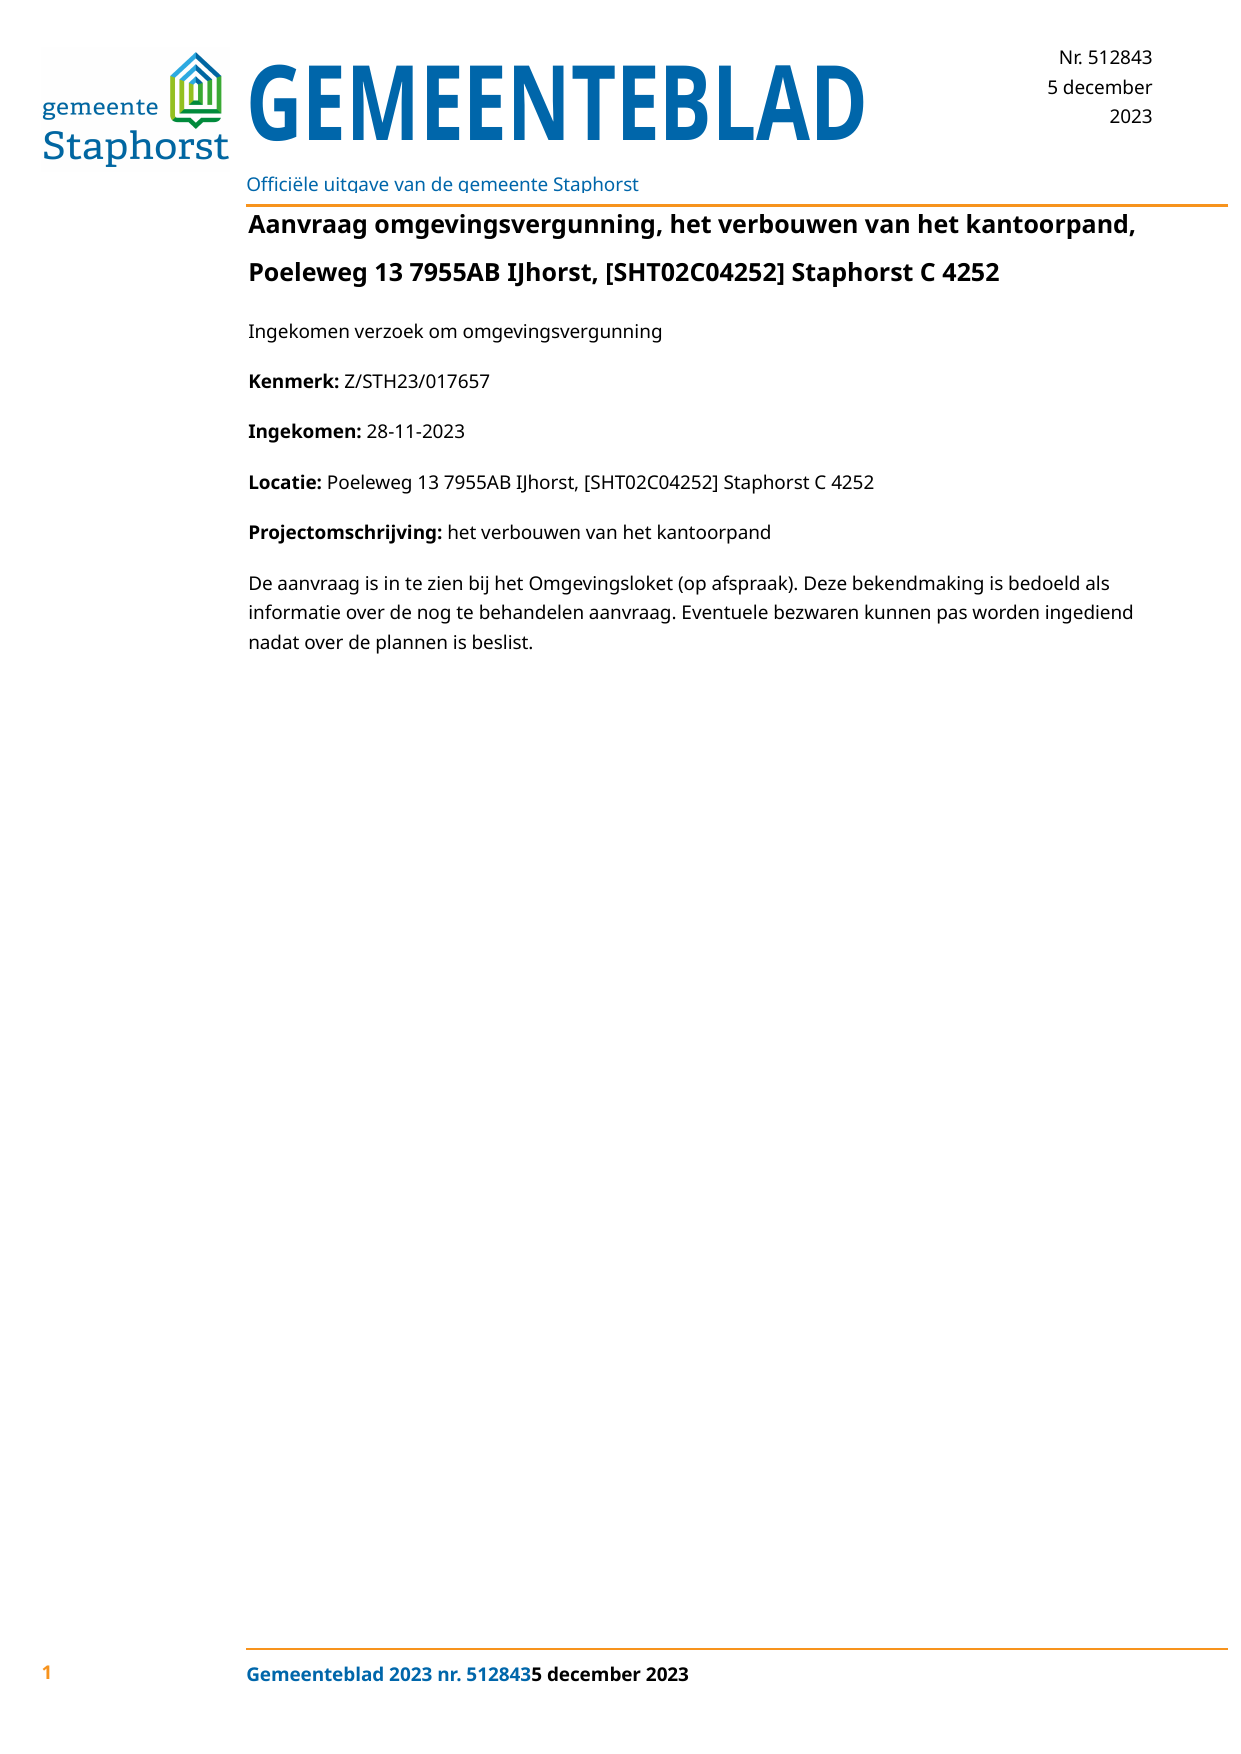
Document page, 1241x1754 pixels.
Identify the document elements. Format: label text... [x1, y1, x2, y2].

text Aanvraag omgevingsvergunning, het verbouwen van het kantoorpand, Poeleweg 13 7955AB IJhorst, [SHT02C04252] Staphorst C 4252 [248, 207, 1152, 288]
text Kenmerk: Z/STH23/017657 [248, 368, 1152, 394]
text Ingekomen: 28-11-2023 [248, 419, 1152, 444]
text Projectomschrijving: het verbouwen van het kantoorpand [248, 519, 1152, 545]
text De aanvraag is in te zien bij het Omgevingsloket (op afspraak). Deze bekendmaking is bedoeld als informatie over de nog te behandelen aanvraag. Eventuele bezwaren kunnen pas worden ingediend nadat over de plannen is beslist. [248, 570, 1152, 655]
picture [41, 47, 231, 172]
text Ingekomen verzoek om omgevingsvergunning [248, 318, 1152, 344]
text Locatie: Poeleweg 13 7955AB IJhorst, [SHT02C04252] Staphorst C 4252 [248, 469, 1152, 495]
